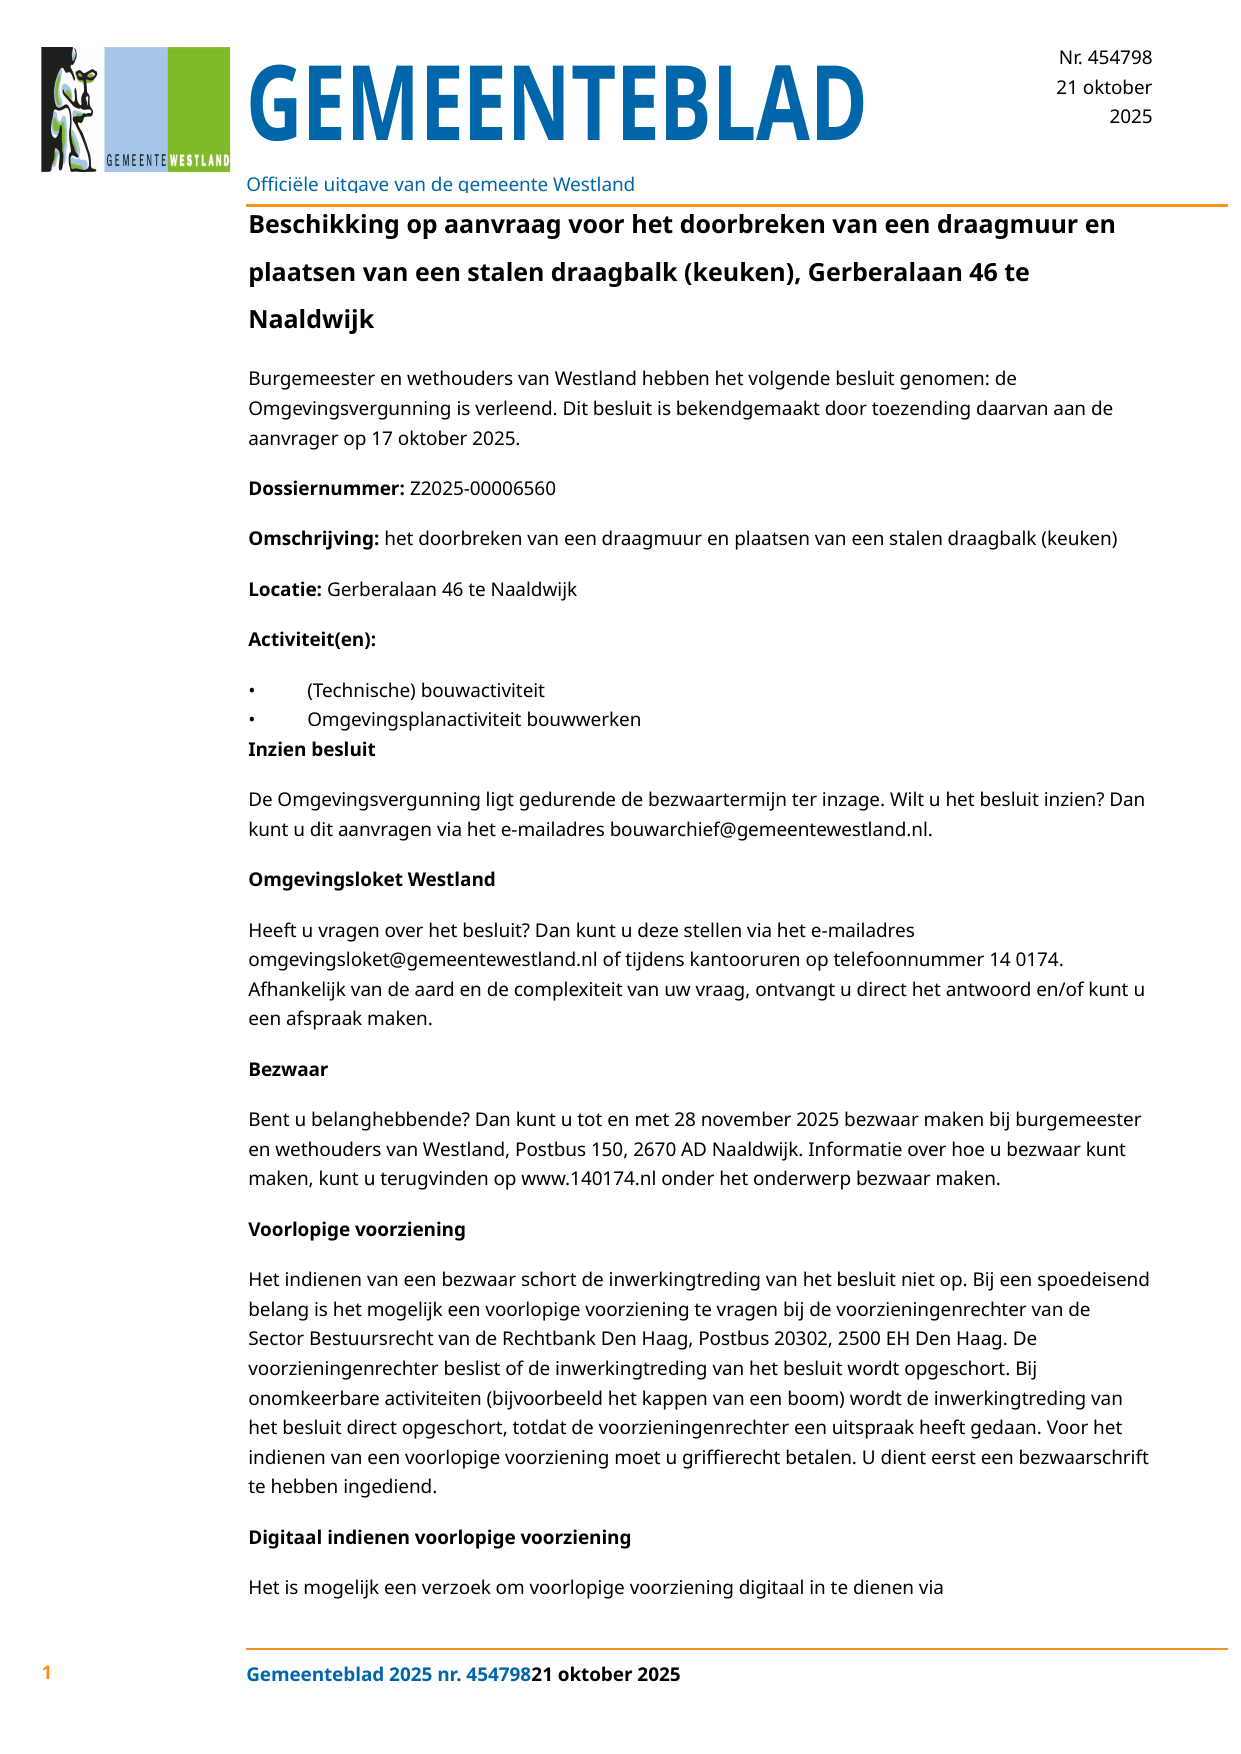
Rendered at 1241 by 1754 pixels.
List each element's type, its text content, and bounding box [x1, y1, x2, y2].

text Heeft u vragen over het besluit? Dan kunt u deze stellen via het e-mailadres omgevingsloket@gemeentewestland.nl of tijdens kantooruren op telefoonnummer 14 0174. Afhankelijk van de aard en de complexiteit van uw vraag, ontvangt u direct het antwoord en/of kunt u een afspraak maken. [248, 917, 1152, 1031]
text Het is mogelijk een verzoek om voorlopige voorziening digitaal in te dienen via [248, 1574, 1152, 1600]
picture [41, 47, 231, 172]
text Omgevingsloket Westland [248, 866, 1152, 892]
text Inzien besluit [248, 736, 1152, 762]
text Locatie: Gerberalaan 46 te Naaldwijk [248, 576, 1152, 602]
text Burgemeester en wethouders van Westland hebben het volgende besluit genomen: de Omgevingsvergunning is verleend. Dit besluit is bekendgemaakt door toezending daarvan aan de aanvrager op 17 oktober 2025. [248, 366, 1152, 450]
list Omgevingsplanactiviteit bouwwerken [248, 706, 1152, 732]
text Omschrijving: het doorbreken van een draagmuur en plaatsen van een stalen draagbalk (keuken) [248, 526, 1152, 551]
text Activiteit(en): [248, 626, 1152, 652]
text Dossiernummer: Z2025-00006560 [248, 475, 1152, 501]
text Digitaal indienen voorlopige voorziening [248, 1524, 1152, 1549]
list (Technische) bouwactiviteit [248, 677, 1152, 702]
text Beschikking op aanvraag voor het doorbreken van een draagmuur en plaatsen van een stalen draagbalk (keuken), Gerberalaan 46 te Naaldwijk [248, 207, 1152, 336]
text Bent u belanghebbende? Dan kunt u tot en met 28 november 2025 bezwaar maken bij burgemeester en wethouders van Westland, Postbus 150, 2670 AD Naaldwijk. Informatie over hoe u bezwaar kunt maken, kunt u terugvinden op www.140174.nl onder het onderwerp bezwaar maken. [248, 1106, 1152, 1191]
text Bezwaar [248, 1056, 1152, 1082]
text Voorlopige voorziening [248, 1216, 1152, 1242]
text De Omgevingsvergunning ligt gedurende de bezwaartermijn ter inzage. Wilt u het besluit inzien? Dan kunt u dit aanvragen via het e-mailadres bouwarchief@gemeentewestland.nl. [248, 786, 1152, 842]
text Het indienen van een bezwaar schort de inwerkingtreding van het besluit niet op. Bij een spoedeisend belang is het mogelijk een voorlopige voorziening te vragen bij de voorzieningenrechter van de Sector Bestuursrecht van de Rechtbank Den Haag, Postbus 20302, 2500 EH Den Haag. De voorzieningenrechter beslist of de inwerkingtreding van het besluit wordt opgeschort. Bij onomkeerbare activiteiten (bijvoorbeeld het kappen van een boom) wordt de inwerkingtreding van het besluit direct opgeschort, totdat de voorzieningenrechter een uitspraak heeft gedaan. Voor het indienen van een voorlopige voorziening moet u griffierecht betalen. U dient eerst een bezwaarschrift te hebben ingediend. [248, 1266, 1152, 1499]
